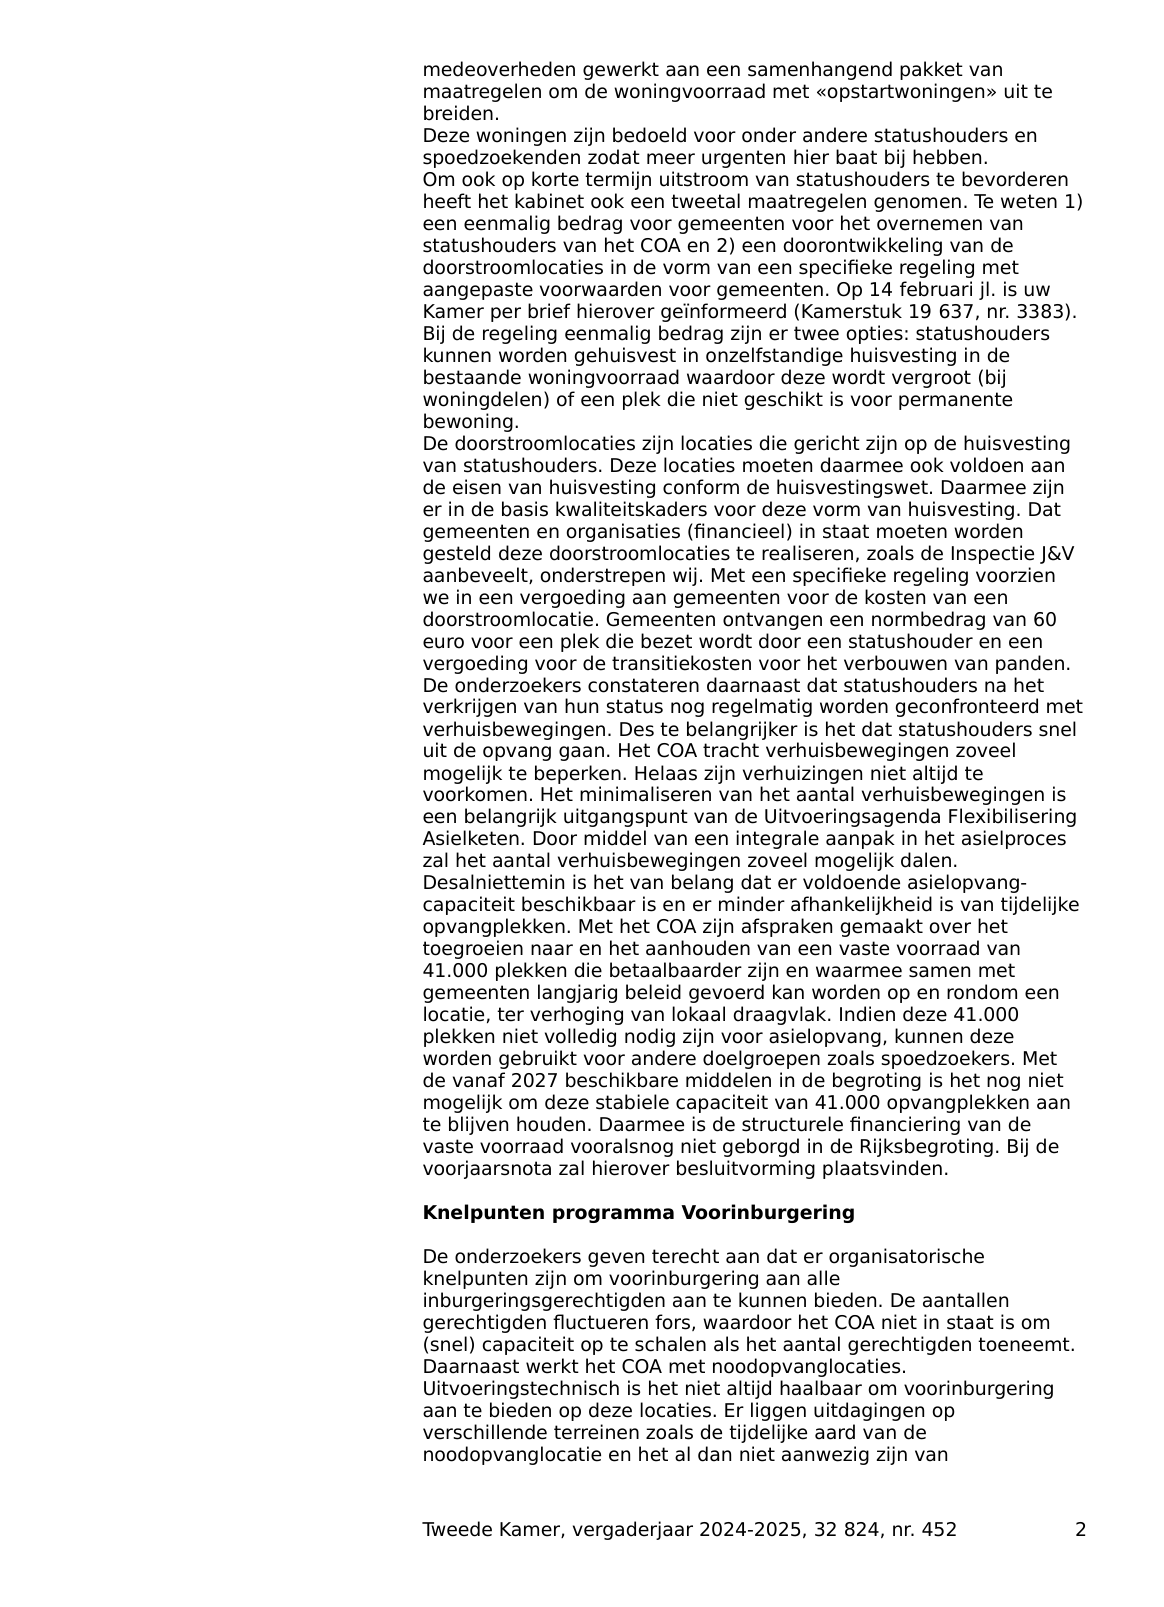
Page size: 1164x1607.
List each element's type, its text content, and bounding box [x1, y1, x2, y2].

text De doorstroomlocaties zijn locaties die gericht zijn op de huisvesting van statushouders. Deze locaties moeten daarmee ook voldoen aan de eisen van huisvesting conform de huisvestingswet. Daarmee zijn er in de basis kwaliteitskaders voor deze vorm van huisvesting. Dat gemeenten en organisaties (financieel) in staat moeten worden gesteld deze doorstroomlocaties te realiseren, zoals de Inspectie J&V aanbeveelt, onderstrepen wij. Met een specifieke regeling voorzien we in een vergoeding aan gemeenten voor de kosten van een doorstroomlocatie. Gemeenten ontvangen een normbedrag van 60 euro voor een plek die bezet wordt door een statushouder en een vergoeding voor de transitiekosten voor het verbouwen van panden. [422, 433, 1087, 674]
text De onderzoekers geven terecht aan dat er organisatorische knelpunten zijn om voorinburgering aan alle inburgeringsgerechtigden aan te kunnen bieden. De aantallen gerechtigden fluctueren fors, waardoor het COA niet in staat is om (snel) capaciteit op te schalen als het aantal gerechtigden toeneemt. Daarnaast werkt het COA met noodopvanglocaties. Uitvoeringstechnisch is het niet altijd haalbaar om voorinburgering aan te bieden op deze locaties. Er liggen uitdagingen op verschillende terreinen zoals de tijdelijke aard van de noodopvanglocatie en het al dan niet aanwezig zijn van [422, 1246, 1087, 1466]
text De onderzoekers constateren daarnaast dat statushouders na het verkrijgen van hun status nog regelmatig worden geconfronteerd met verhuisbewegingen. Des te belangrijker is het dat statushouders snel uit de opvang gaan. Het COA tracht verhuisbewegingen zoveel mogelijk te beperken. Helaas zijn verhuizingen niet altijd te voorkomen. Het minimaliseren van het aantal verhuisbewegingen is een belangrijk uitgangspunt van de Uitvoeringsagenda Flexibilisering Asielketen. Door middel van een integrale aanpak in het asielproces zal het aantal verhuisbewegingen zoveel mogelijk dalen. Desalniettemin is het van belang dat er voldoende asielopvang-capaciteit beschikbaar is en er minder afhankelijkheid is van tijdelijke opvangplekken. Met het COA zijn afspraken gemaakt over het toegroeien naar en het aanhouden van een vaste voorraad van 41.000 plekken die betaalbaarder zijn en waarmee samen met gemeenten langjarig beleid gevoerd kan worden op en rondom een locatie, ter verhoging van lokaal draagvlak. Indien deze 41.000 plekken niet volledig nodig zijn voor asielopvang, kunnen deze worden gebruikt voor andere doelgroepen zoals spoedzoekers. Met de vanaf 2027 beschikbare middelen in de begroting is het nog niet mogelijk om deze stabiele capaciteit van 41.000 opvangplekken aan te blijven houden. Daarmee is de structurele financiering van de vaste voorraad vooralsnog niet geborgd in de Rijksbegroting. Bij de voorjaarsnota zal hierover besluitvorming plaatsvinden. [422, 674, 1087, 1180]
text Om ook op korte termijn uitstroom van statushouders te bevorderen heeft het kabinet ook een tweetal maatregelen genomen. Te weten 1) een eenmalig bedrag voor gemeenten voor het overnemen van statushouders van het COA en 2) een doorontwikkeling van de doorstroomlocaties in de vorm van een specifieke regeling met aangepaste voorwaarden voor gemeenten. Op 14 februari jl. is uw Kamer per brief hierover geïnformeerd (Kamerstuk 19 637, nr. 3383). Bij de regeling eenmalig bedrag zijn er twee opties: statushouders kunnen worden gehuisvest in onzelfstandige huisvesting in de bestaande woningvoorraad waardoor deze wordt vergroot (bij woningdelen) of een plek die niet geschikt is voor permanente bewoning. [422, 169, 1087, 433]
text medeoverheden gewerkt aan een samenhangend pakket van maatregelen om de woningvoorraad met «opstartwoningen» uit te breiden. [422, 59, 1087, 125]
text Deze woningen zijn bedoeld voor onder andere statushouders en spoedzoekenden zodat meer urgenten hier baat bij hebben. [422, 125, 1087, 169]
subtitle Knelpunten programma Voorinburgering [422, 1202, 1087, 1224]
